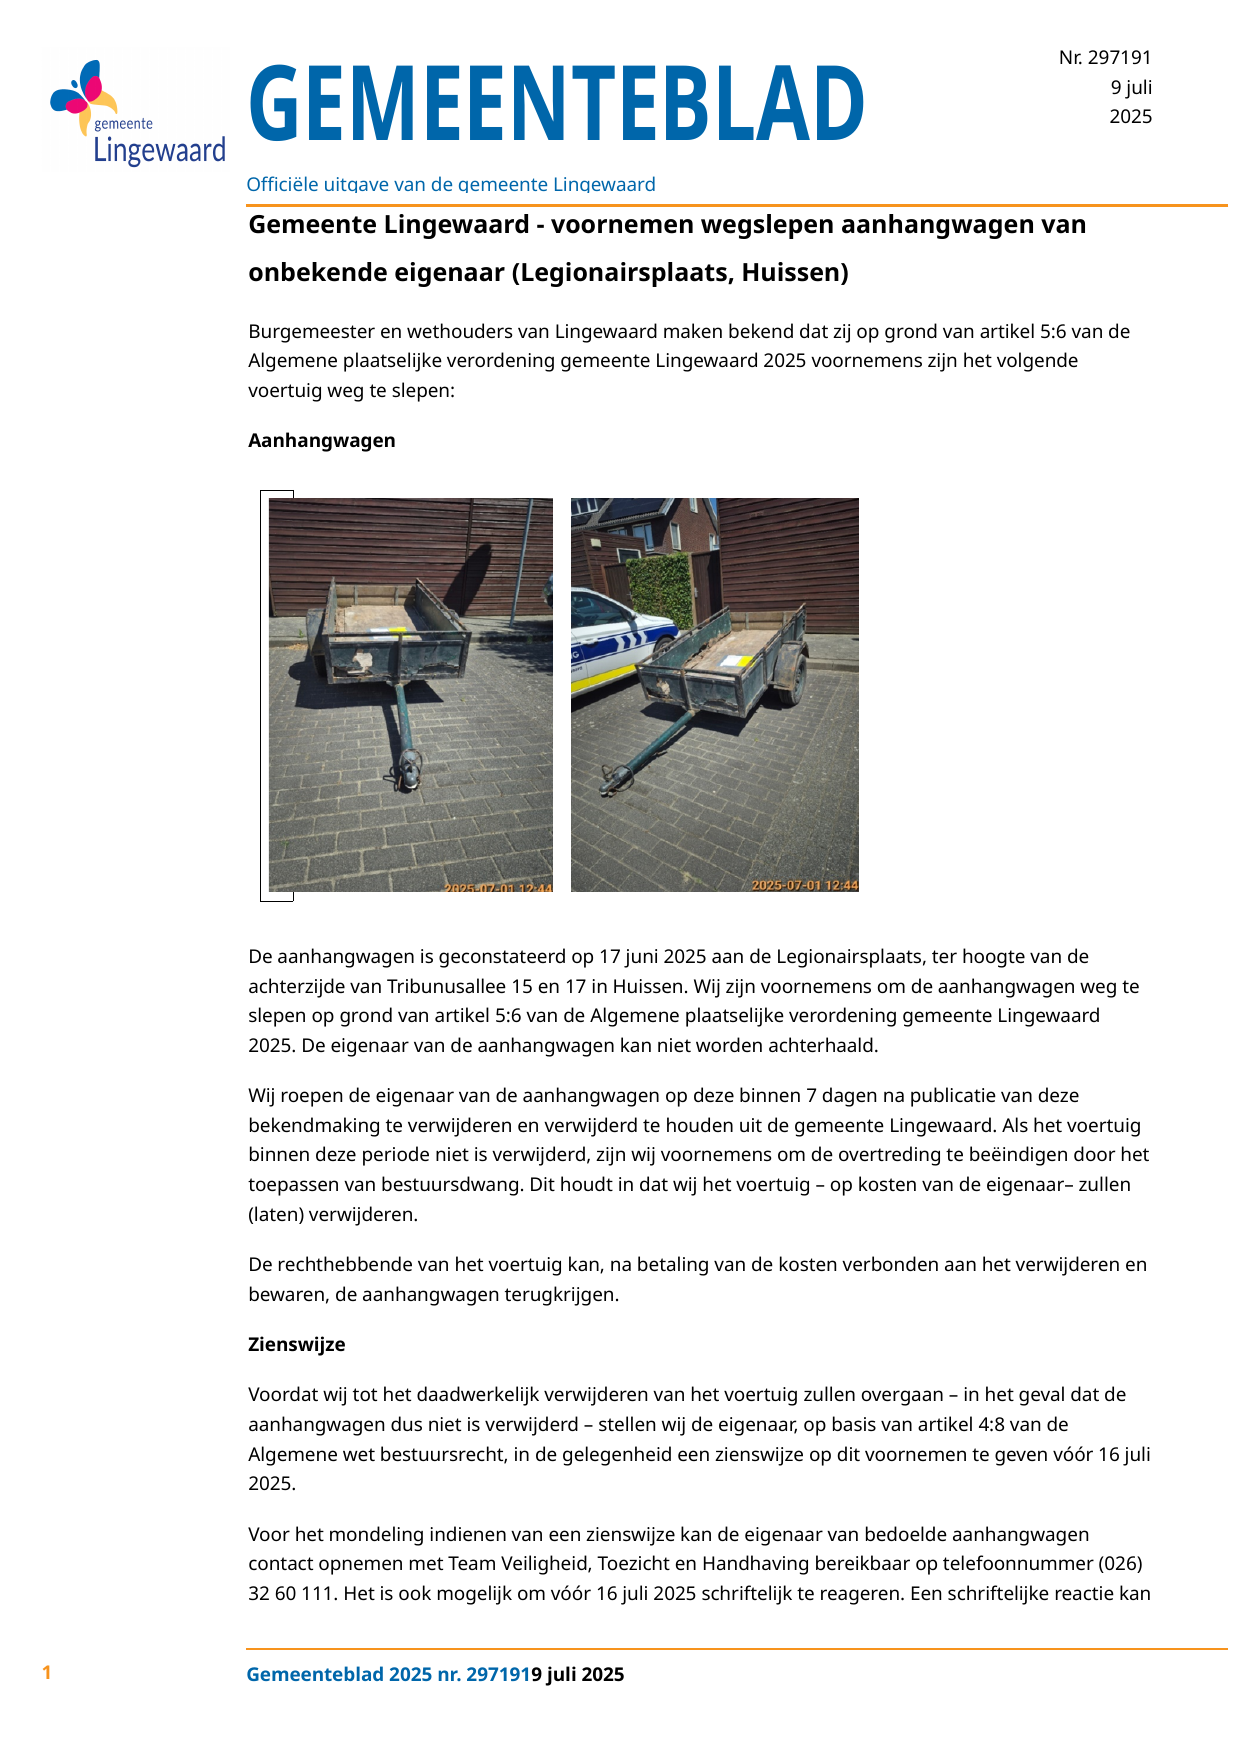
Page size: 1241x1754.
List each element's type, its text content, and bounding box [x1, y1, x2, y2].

text Zienswijze [248, 1331, 1152, 1357]
text Gemeente Lingewaard - voornemen wegslepen aanhangwagen van onbekende eigenaar (Legionairsplaats, Huissen) [248, 207, 1152, 288]
picture [268, 498, 860, 892]
text Voordat wij tot het daadwerkelijk verwijderen van het voertuig zullen overgaan – in het geval dat de aanhangwagen dus niet is verwijderd – stellen wij de eigenaar, op basis van artikel 4:8 van de Algemene wet bestuursrecht, in de gelegenheid een zienswijze op dit voornemen te geven vóór 16 juli 2025. [248, 1382, 1152, 1496]
text Wij roepen de eigenaar van de aanhangwagen op deze binnen 7 dagen na publicatie van deze bekendmaking te verwijderen en verwijderd te houden uit de gemeente Lingewaard. Als het voertuig binnen deze periode niet is verwijderd, zijn wij voornemens om de overtreding te beëindigen door het toepassen van bestuursdwang. Dit houdt in dat wij het voertuig – op kosten van de eigenaar– zullen (laten) verwijderen. [248, 1082, 1152, 1226]
text Voor het mondeling indienen van een zienswijze kan de eigenaar van bedoelde aanhangwagen contact opnemen met Team Veiligheid, Toezicht en Handhaving bereikbaar op telefoonnummer (026) 32 60 111. Het is ook mogelijk om vóór 16 juli 2025 schriftelijk te reageren. Een schriftelijke reactie kan [248, 1521, 1152, 1606]
text De aanhangwagen is geconstateerd op 17 juni 2025 aan de Legionairsplaats, ter hoogte van de achterzijde van Tribunusallee 15 en 17 in Huissen. Wij zijn voornemens om de aanhangwagen weg te slepen op grond van artikel 5:6 van de Algemene plaatselijke verordening gemeente Lingewaard 2025. De eigenaar van de aanhangwagen kan niet worden achterhaald. [248, 943, 1152, 1058]
picture [41, 47, 231, 172]
text Aanhangwagen [248, 427, 1152, 453]
text De rechthebbende van het voertuig kan, na betaling van de kosten verbonden aan het verwijderen en bewaren, de aanhangwagen terugkrijgen. [248, 1251, 1152, 1306]
text Burgemeester en wethouders van Lingewaard maken bekend dat zij op grond van artikel 5:6 van de Algemene plaatselijke verordening gemeente Lingewaard 2025 voornemens zijn het volgende voertuig weg te slepen: [248, 318, 1152, 403]
